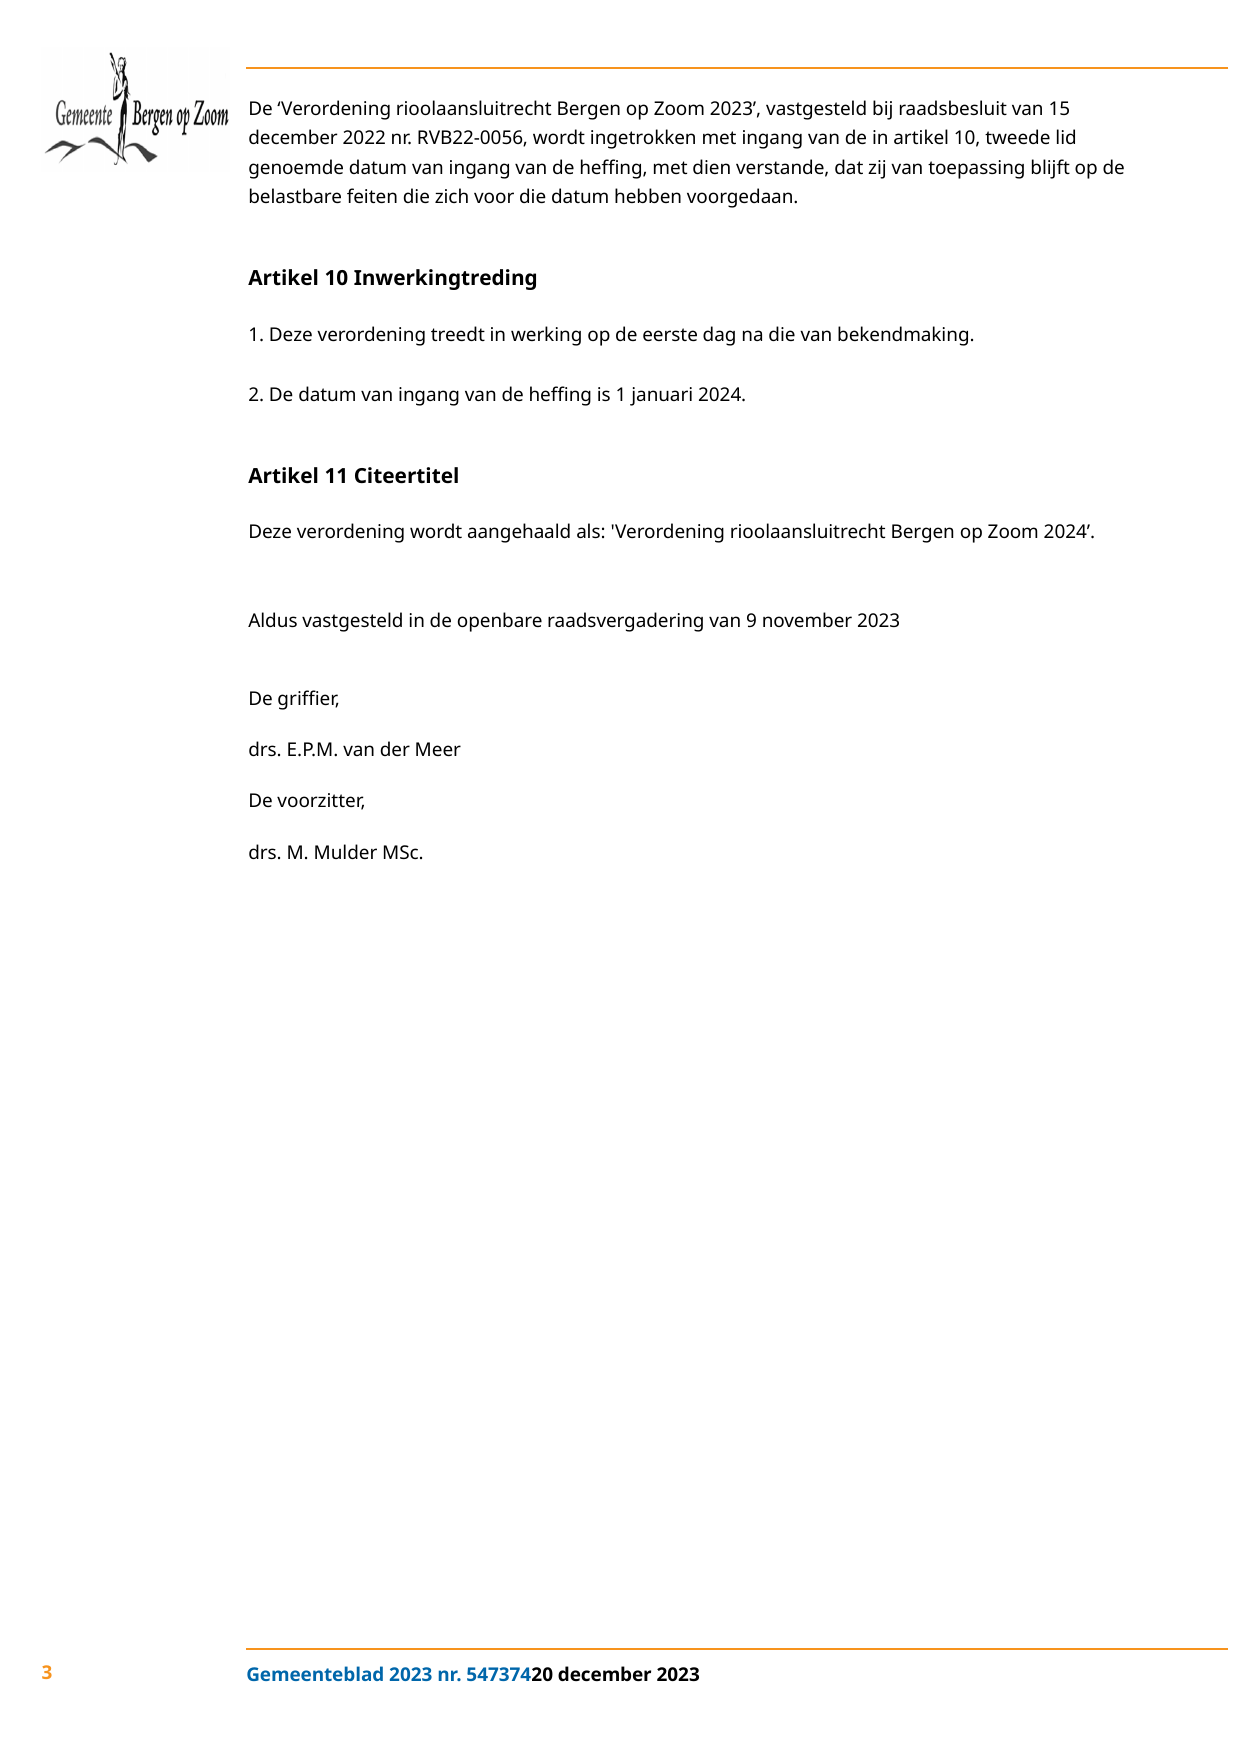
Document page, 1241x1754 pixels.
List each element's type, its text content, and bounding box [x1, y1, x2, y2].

text 1. Deze verordening treedt in werking op de eerste dag na die van bekendmaking. [248, 322, 1152, 347]
text Aldus vastgesteld in de openbare raadsvergadering van 9 november 2023 [248, 607, 1152, 633]
text Deze verordening wordt aangehaald als: 'Verordening rioolaansluitrecht Bergen op Zoom 2024’. [248, 519, 1152, 544]
text De ‘Verordening rioolaansluitrecht Bergen op Zoom 2023’, vastgesteld bij raadsbesluit van 15 december 2022 nr. RVB22-0056, wordt ingetrokken met ingang van de in artikel 10, tweede lid genoemde datum van ingang van de heffing, met dien verstande, dat zij van toepassing blijft op de belastbare feiten die zich voor die datum hebben voorgedaan. [248, 95, 1152, 209]
text Artikel 10 Inwerkingtreding [248, 263, 1152, 292]
text De voorzitter, [248, 788, 1152, 813]
text Artikel 11 Citeertitel [248, 461, 1152, 489]
text drs. E.P.M. van der Meer [248, 736, 1152, 762]
text De griffier, [248, 685, 1152, 710]
picture [41, 47, 231, 172]
text 2. De datum van ingang van de heffing is 1 januari 2024. [248, 381, 1152, 406]
text drs. M. Mulder MSc. [248, 839, 1152, 865]
